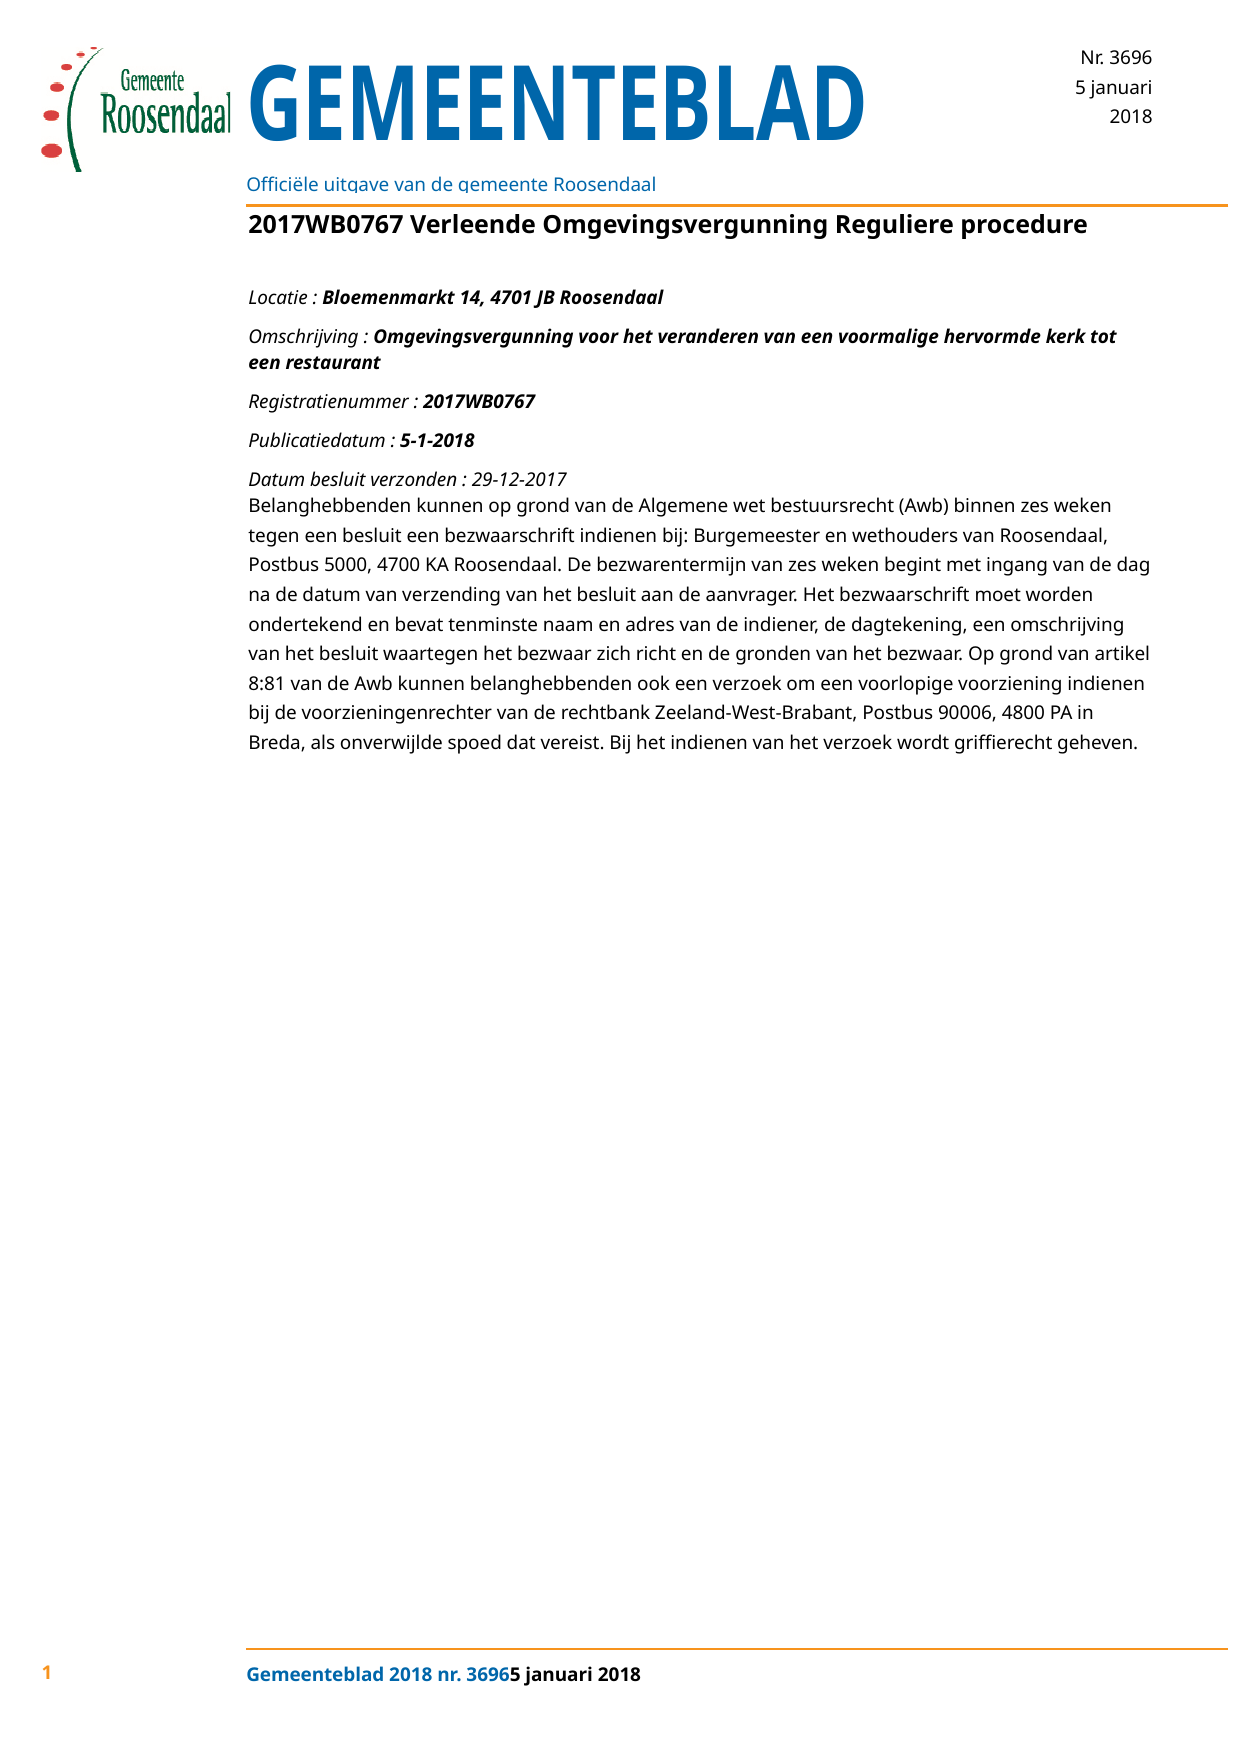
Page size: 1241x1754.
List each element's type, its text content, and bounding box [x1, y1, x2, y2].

text Datum besluit verzonden : 29-12-2017 [248, 467, 1152, 492]
text Belanghebbenden kunnen op grond van de Algemene wet bestuursrecht (Awb) binnen zes weken tegen een besluit een bezwaarschrift indienen bij: Burgemeester en wethouders van Roosendaal, Postbus 5000, 4700 KA Roosendaal. De bezwarentermijn van zes weken begint met ingang van de dag na de datum van verzending van het besluit aan de aanvrager. Het bezwaarschrift moet worden ondertekend en bevat tenminste naam en adres van de indiener, de dagtekening, een omschrijving van het besluit waartegen het bezwaar zich richt en de gronden van het bezwaar. Op grond van artikel 8:81 van de Awb kunnen belanghebbenden ook een verzoek om een voorlopige voorziening indienen bij de voorzieningenrechter van de rechtbank Zeeland-West-Brabant, Postbus 90006, 4800 PA in Breda, als onverwijlde spoed dat vereist. Bij het indienen van het verzoek wordt griffierecht geheven. [248, 492, 1152, 755]
text Publicatiedatum : 5-1-2018 [248, 427, 1152, 453]
text Registratienummer : 2017WB0767 [248, 388, 1152, 414]
text 2017WB0767 Verleende Omgevingsvergunning Reguliere procedure [248, 207, 1152, 241]
text Locatie : Bloemenmarkt 14, 4701 JB Roosendaal [248, 284, 1152, 309]
picture [41, 47, 231, 172]
text Omschrijving : Omgevingsvergunning voor het veranderen van een voormalige hervormde kerk tot een restaurant [248, 323, 1152, 374]
